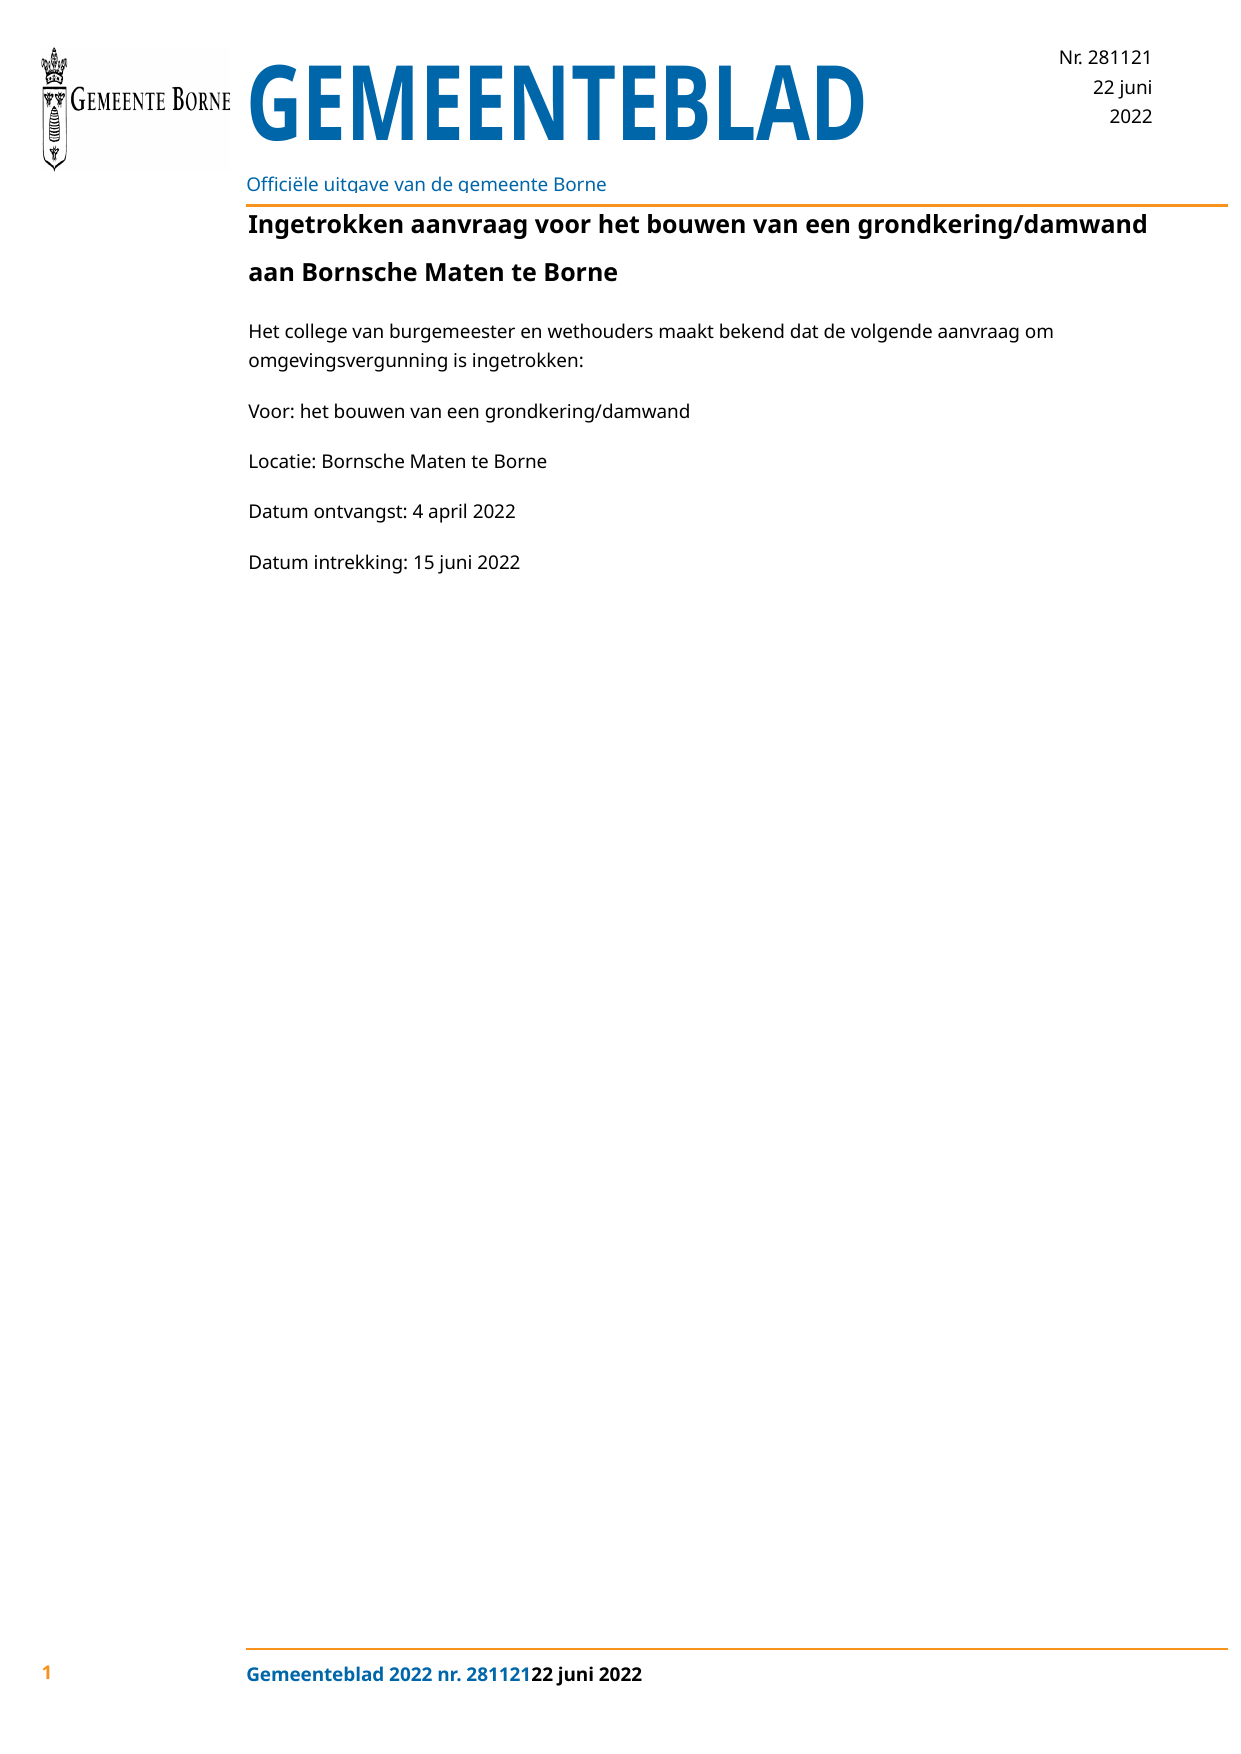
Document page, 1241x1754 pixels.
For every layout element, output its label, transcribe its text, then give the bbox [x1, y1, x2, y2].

text Locatie: Bornsche Maten te Borne [248, 448, 1152, 474]
text Voor: het bouwen van een grondkering/damwand [248, 398, 1152, 424]
text Het college van burgemeester en wethouders maakt bekend dat de volgende aanvraag om omgevingsvergunning is ingetrokken: [248, 318, 1152, 373]
text Datum ontvangst: 4 april 2022 [248, 499, 1152, 524]
text Datum intrekking: 15 juni 2022 [248, 549, 1152, 575]
picture [41, 47, 231, 172]
text Ingetrokken aanvraag voor het bouwen van een grondkering/damwand aan Bornsche Maten te Borne [248, 207, 1152, 288]
